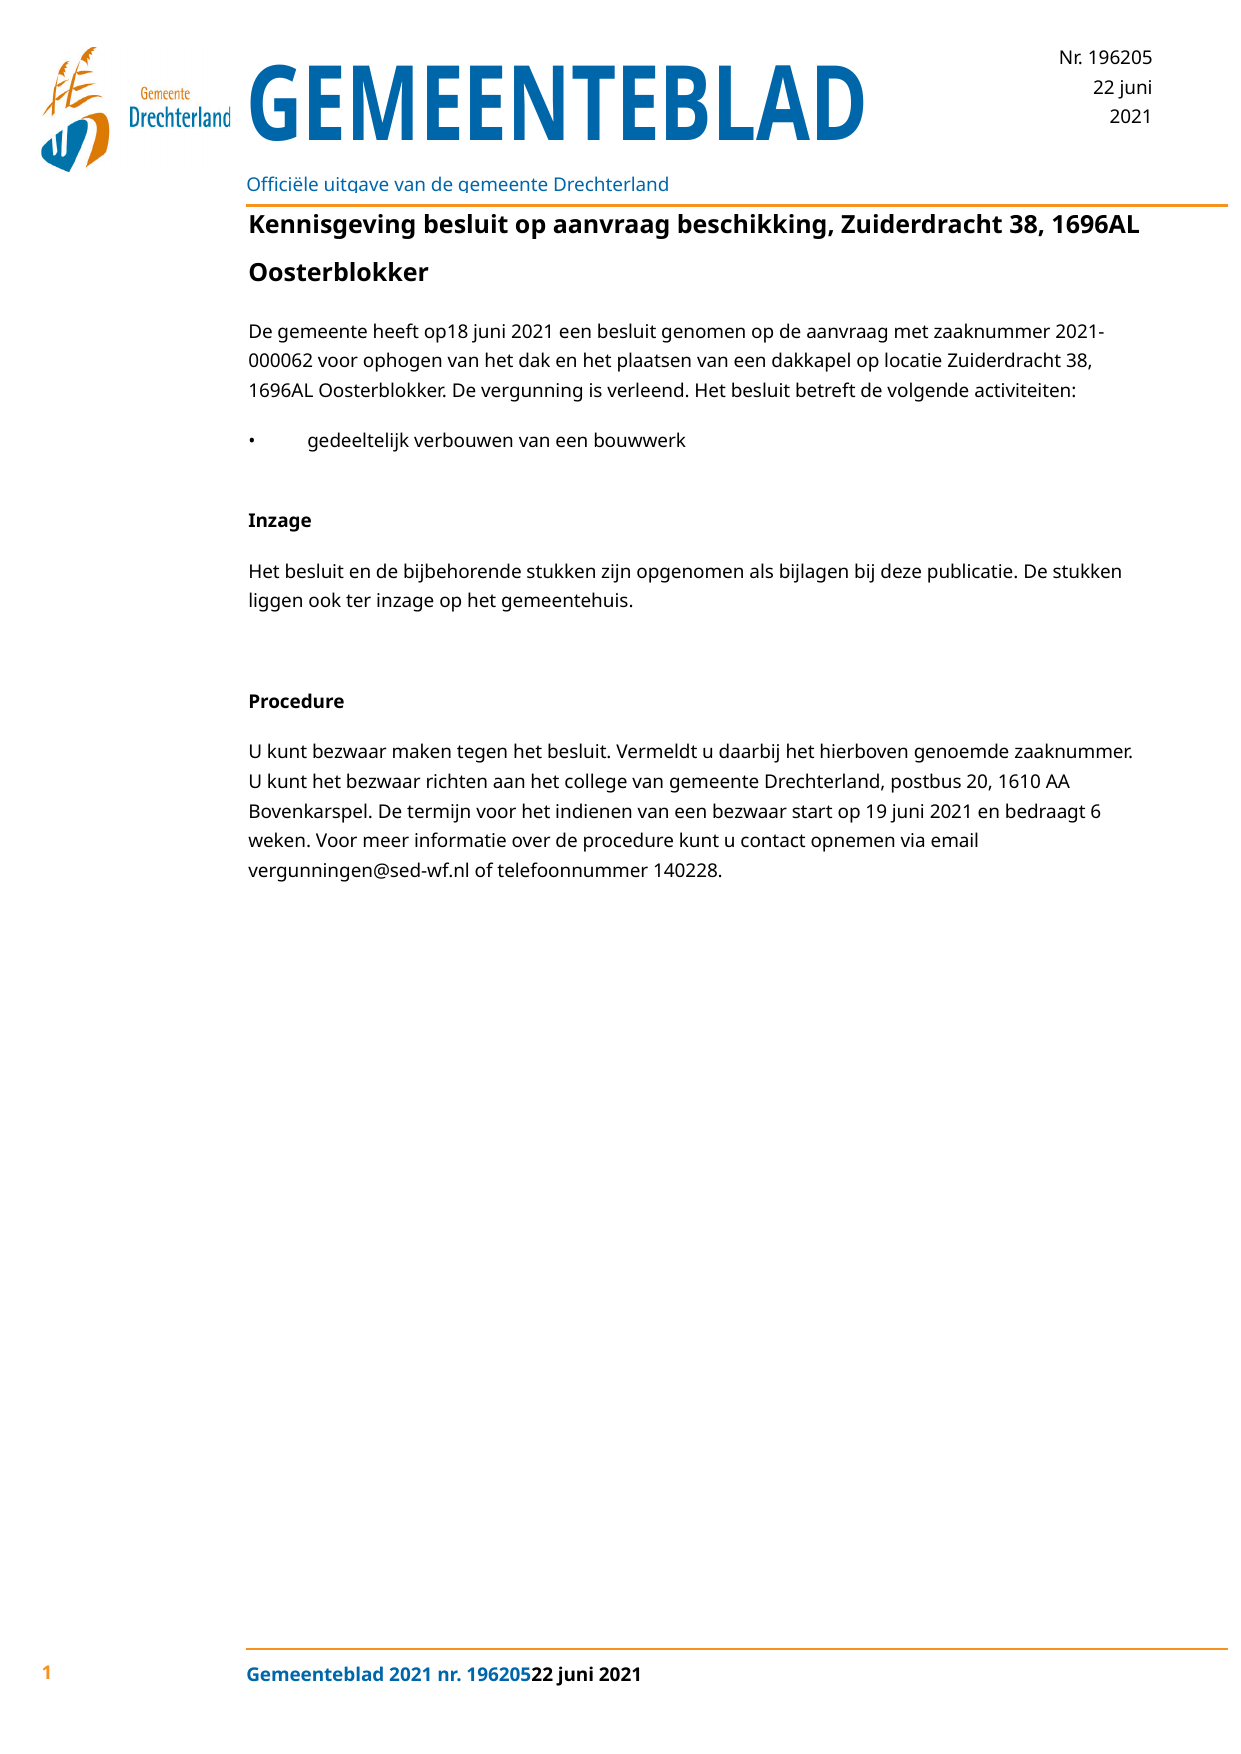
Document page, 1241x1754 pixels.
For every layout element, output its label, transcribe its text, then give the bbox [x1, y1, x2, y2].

picture [41, 47, 231, 172]
list gedeeltelijk verbouwen van een bouwwerk [248, 427, 1152, 453]
picture [226, 115, 231, 124]
text Inzage [248, 507, 1152, 533]
text Het besluit en de bijbehorende stukken zijn opgenomen als bijlagen bij deze publicatie. De stukken liggen ook ter inzage op het gemeentehuis. [248, 558, 1152, 613]
picture [41, 158, 64, 172]
text De gemeente heeft op18 juni 2021 een besluit genomen op de aanvraag met zaaknummer 2021-000062 voor ophogen van het dak en het plaatsen van een dakkapel op locatie Zuiderdracht 38, 1696AL Oosterblokker. De vergunning is verleend. Het besluit betreft de volgende activiteiten: [248, 318, 1152, 403]
text Kennisgeving besluit op aanvraag beschikking, Zuiderdracht 38, 1696AL Oosterblokker [248, 207, 1152, 288]
text Procedure [248, 688, 1152, 714]
text U kunt bezwaar maken tegen het besluit. Vermeldt u daarbij het hierboven genoemde zaaknummer. U kunt het bezwaar richten aan het college van gemeente Drechterland, postbus 20, 1610 AA Bovenkarspel. De termijn voor het indienen van een bezwaar start op 19 juni 2021 en bedraagt 6 weken. Voor meer informatie over de procedure kunt u contact opnemen via email vergunningen@sed-wf.nl of telefoonnummer 140228. [248, 739, 1152, 883]
